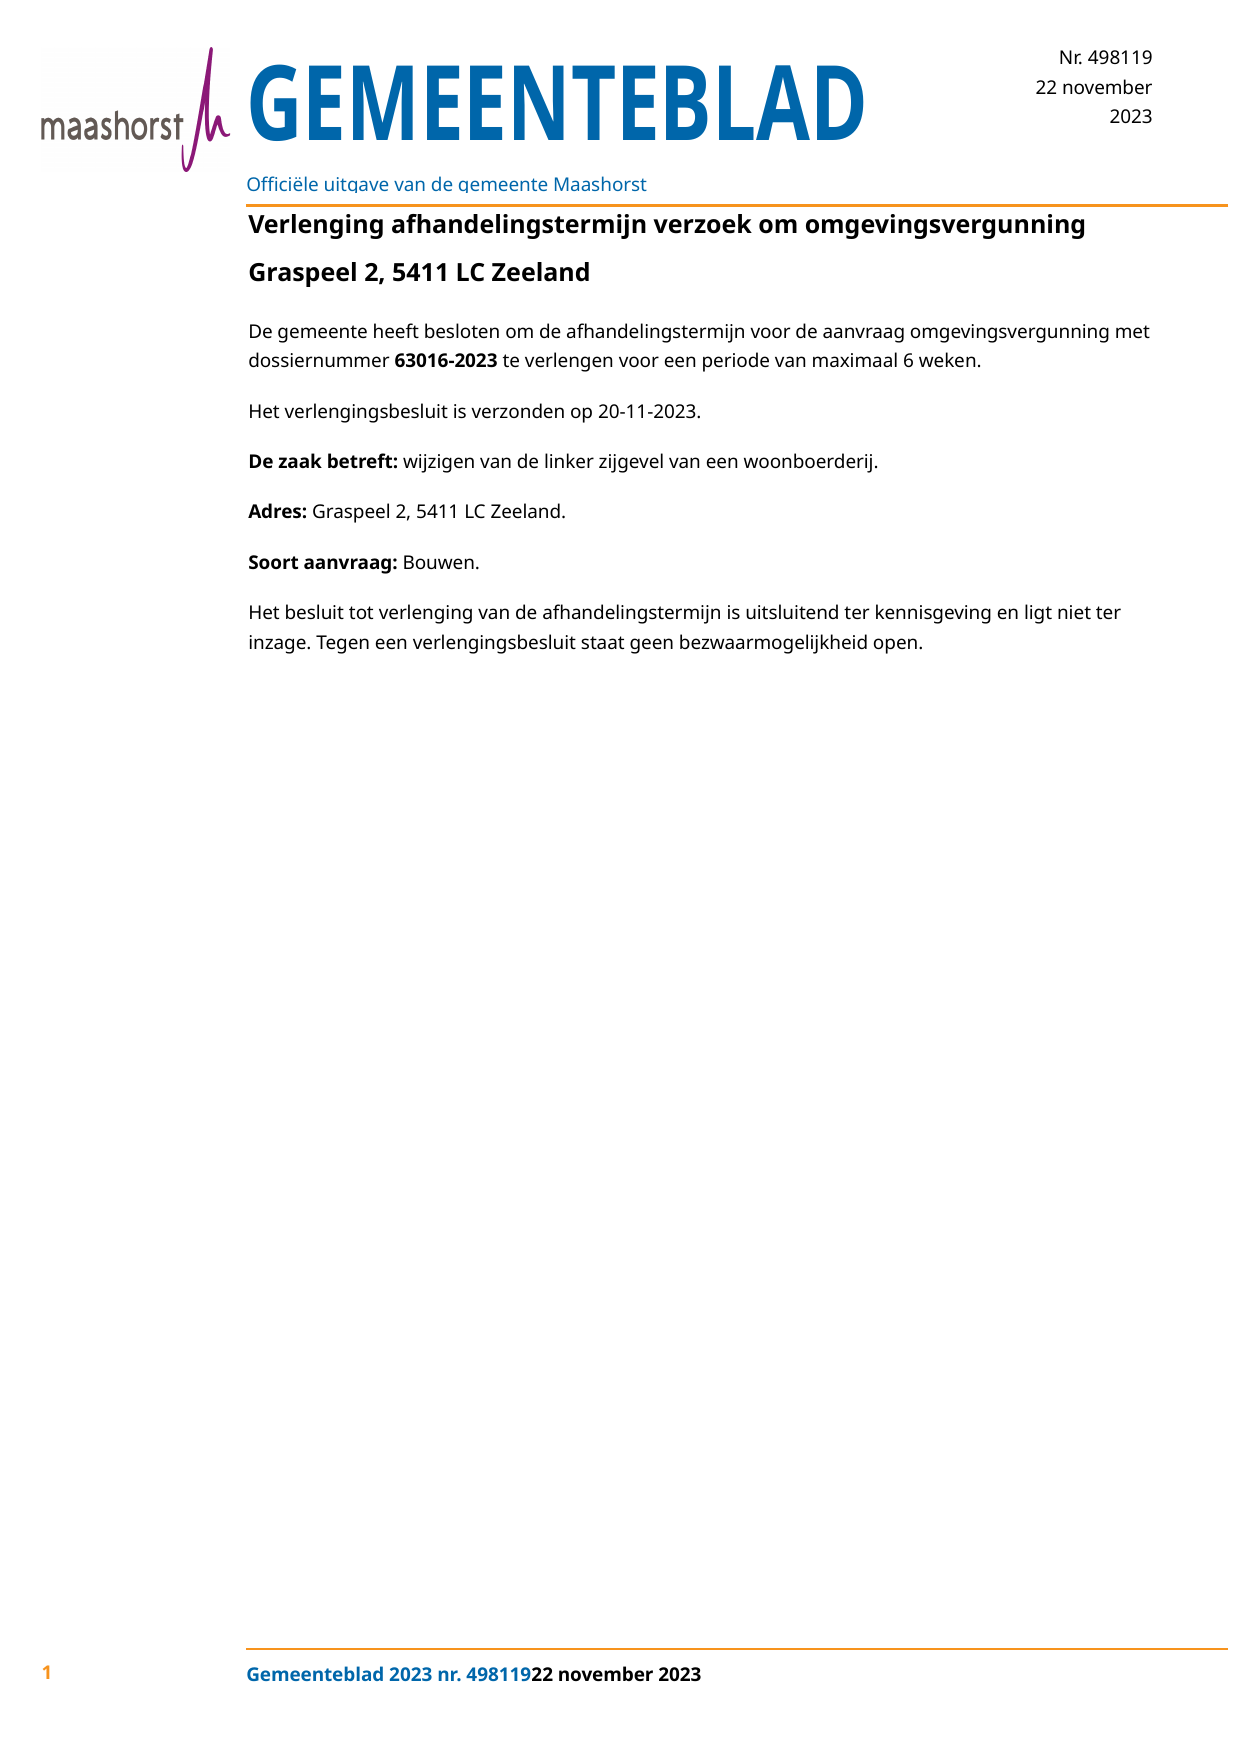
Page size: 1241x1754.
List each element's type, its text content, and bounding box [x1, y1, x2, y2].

text Het besluit tot verlenging van de afhandelingstermijn is uitsluitend ter kennisgeving en ligt niet ter inzage. Tegen een verlengingsbesluit staat geen bezwaarmogelijkheid open. [248, 599, 1152, 655]
picture [41, 47, 231, 172]
text Het verlengingsbesluit is verzonden op 20-11-2023. [248, 398, 1152, 424]
text Adres: Graspeel 2, 5411 LC Zeeland. [248, 499, 1152, 524]
text Soort aanvraag: Bouwen. [248, 549, 1152, 575]
text De gemeente heeft besloten om de afhandelingstermijn voor de aanvraag omgevingsvergunning met dossiernummer 63016-2023 te verlengen voor een periode van maximaal 6 weken. [248, 318, 1152, 373]
text De zaak betreft: wijzigen van de linker zijgevel van een woonboerderij. [248, 448, 1152, 474]
text Verlenging afhandelingstermijn verzoek om omgevingsvergunning Graspeel 2, 5411 LC Zeeland [248, 207, 1152, 288]
